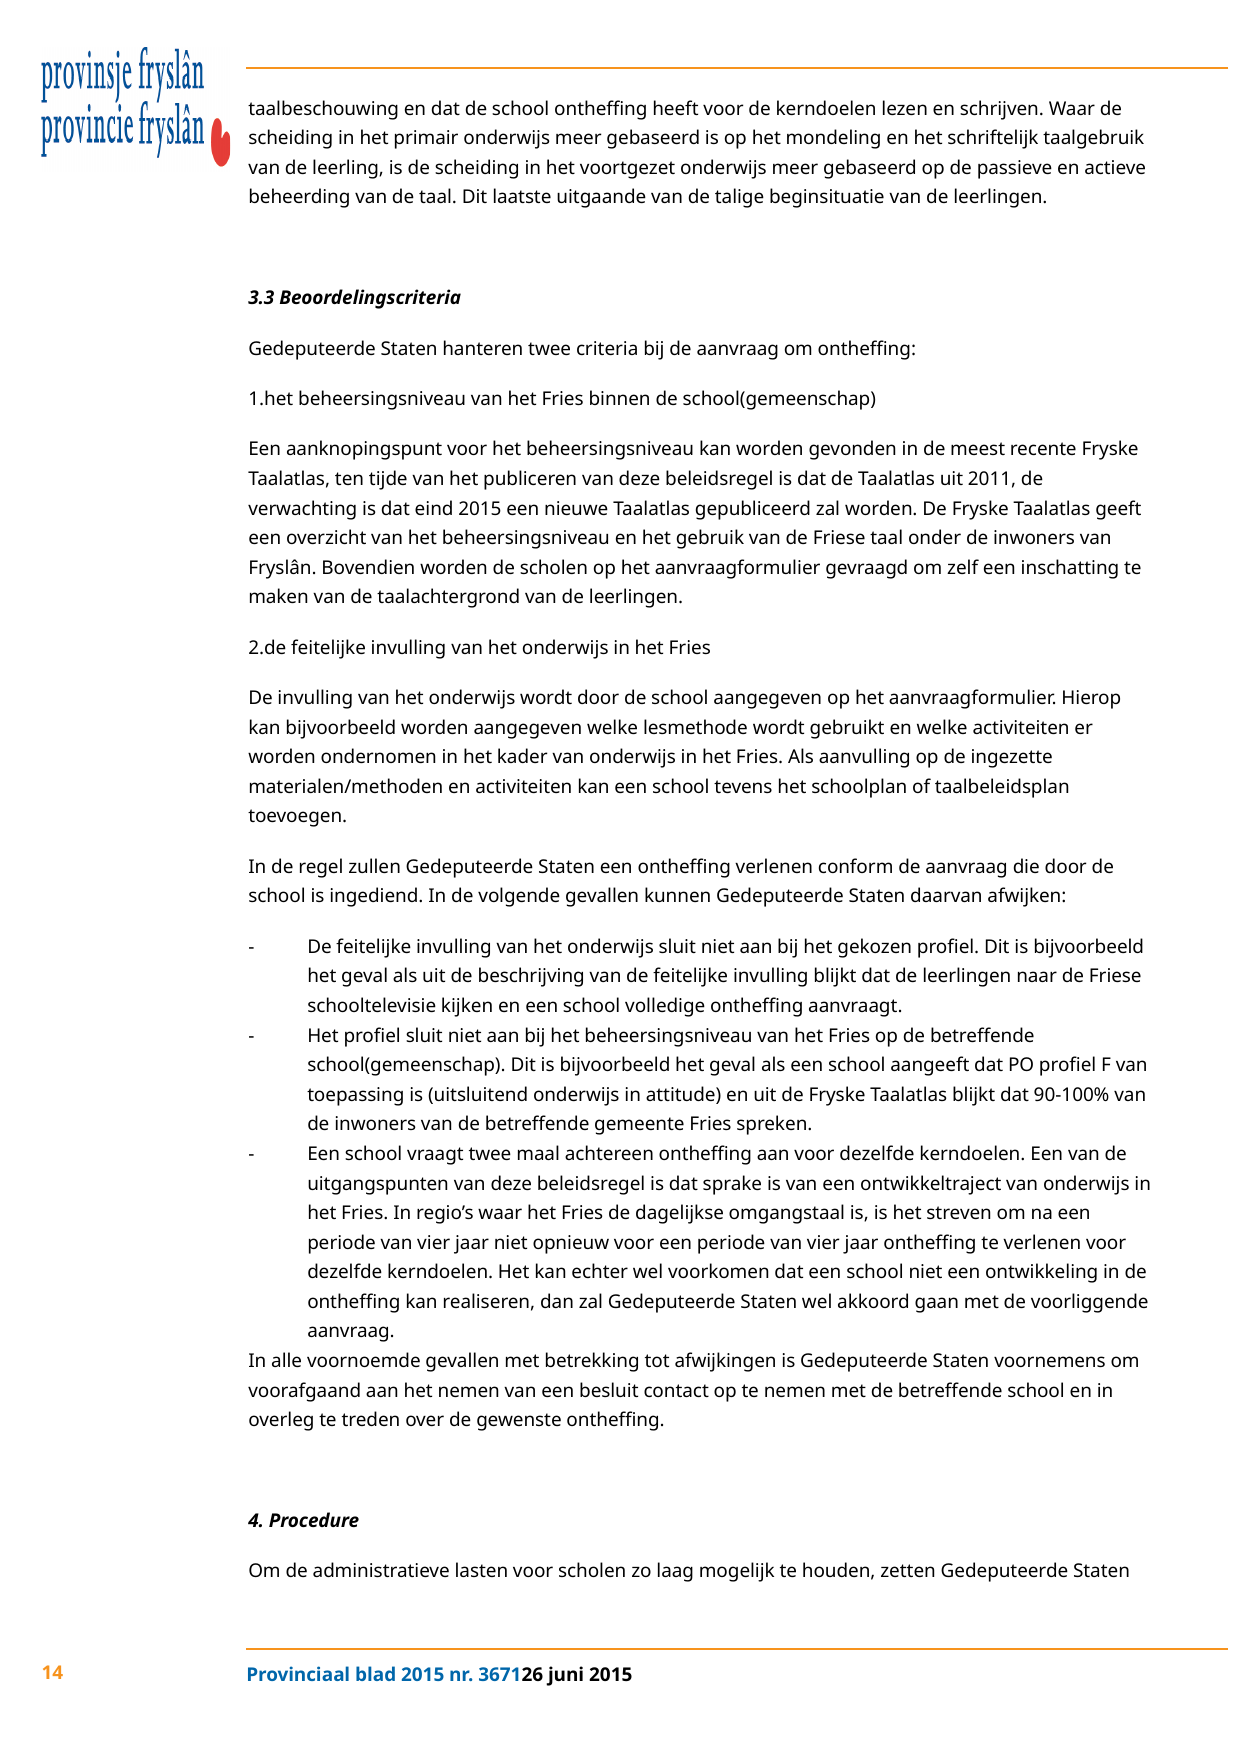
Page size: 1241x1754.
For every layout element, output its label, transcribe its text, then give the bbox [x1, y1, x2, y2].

text In alle voornoemde gevallen met betrekking tot afwijkingen is Gedeputeerde Staten voornemens om voorafgaand aan het nemen van een besluit contact op te nemen met de betreffende school en in overleg te treden over de gewenste ontheffing. [248, 1347, 1152, 1432]
text 1.het beheersingsniveau van het Fries binnen de school(gemeenschap) [248, 385, 1152, 411]
text 3.3 Beoordelingscriteria [248, 284, 1152, 310]
list De feitelijke invulling van het onderwijs sluit niet aan bij het gekozen profiel. Dit is bijvoorbeeld het geval als uit de beschrijving van de feitelijke invulling blijkt dat de leerlingen naar de Friese schooltelevisie kijken en een school volledige ontheffing aanvraagt. [248, 933, 1152, 1018]
list Het profiel sluit niet aan bij het beheersingsniveau van het Fries op de betreffende school(gemeenschap). Dit is bijvoorbeeld het geval als een school aangeeft dat PO profiel F van toepassing is (uitsluitend onderwijs in attitude) en uit de Fryske Taalatlas blijkt dat 90-100% van de inwoners van de betreffende gemeente Fries spreken. [248, 1022, 1152, 1136]
picture [41, 47, 231, 172]
text taalbeschouwing en dat de school ontheffing heeft voor de kerndoelen lezen en schrijven. Waar de scheiding in het primair onderwijs meer gebaseerd is op het mondeling en het schriftelijk taalgebruik van de leerling, is de scheiding in het voortgezet onderwijs meer gebaseerd op de passieve en actieve beheerding van de taal. Dit laatste uitgaande van de talige beginsituatie van de leerlingen. [248, 95, 1152, 209]
text Een aanknopingspunt voor het beheersingsniveau kan worden gevonden in de meest recente Fryske Taalatlas, ten tijde van het publiceren van deze beleidsregel is dat de Taalatlas uit 2011, de verwachting is dat eind 2015 een nieuwe Taalatlas gepubliceerd zal worden. De Fryske Taalatlas geeft een overzicht van het beheersingsniveau en het gebruik van de Friese taal onder de inwoners van Fryslân. Bovendien worden de scholen op het aanvraagformulier gevraagd om zelf een inschatting te maken van de taalachtergrond van de leerlingen. [248, 436, 1152, 609]
text In de regel zullen Gedeputeerde Staten een ontheffing verlenen conform de aanvraag die door de school is ingediend. In de volgende gevallen kunnen Gedeputeerde Staten daarvan afwijken: [248, 853, 1152, 908]
list Een school vraagt twee maal achtereen ontheffing aan voor dezelfde kerndoelen. Een van de uitgangspunten van deze beleidsregel is dat sprake is van een ontwikkeltraject van onderwijs in het Fries. In regio’s waar het Fries de dagelijkse omgangstaal is, is het streven om na een periode van vier jaar niet opnieuw voor een periode van vier jaar ontheffing te verlenen voor dezelfde kerndoelen. Het kan echter wel voorkomen dat een school niet een ontwikkeling in de ontheffing kan realiseren, dan zal Gedeputeerde Staten wel akkoord gaan met de voorliggende aanvraag. [248, 1140, 1152, 1343]
text De invulling van het onderwijs wordt door de school aangegeven op het aanvraagformulier. Hierop kan bijvoorbeeld worden aangegeven welke lesmethode wordt gebruikt en welke activiteiten er worden ondernomen in het kader van onderwijs in het Fries. Als aanvulling op de ingezette materialen/methoden en activiteiten kan een school tevens het schoolplan of taalbeleidsplan toevoegen. [248, 684, 1152, 828]
text Om de administratieve lasten voor scholen zo laag mogelijk te houden, zetten Gedeputeerde Staten [248, 1558, 1152, 1583]
text 2.de feitelijke invulling van het onderwijs in het Fries [248, 634, 1152, 660]
text 4. Procedure [248, 1507, 1152, 1533]
text Gedeputeerde Staten hanteren twee criteria bij de aanvraag om ontheffing: [248, 335, 1152, 361]
